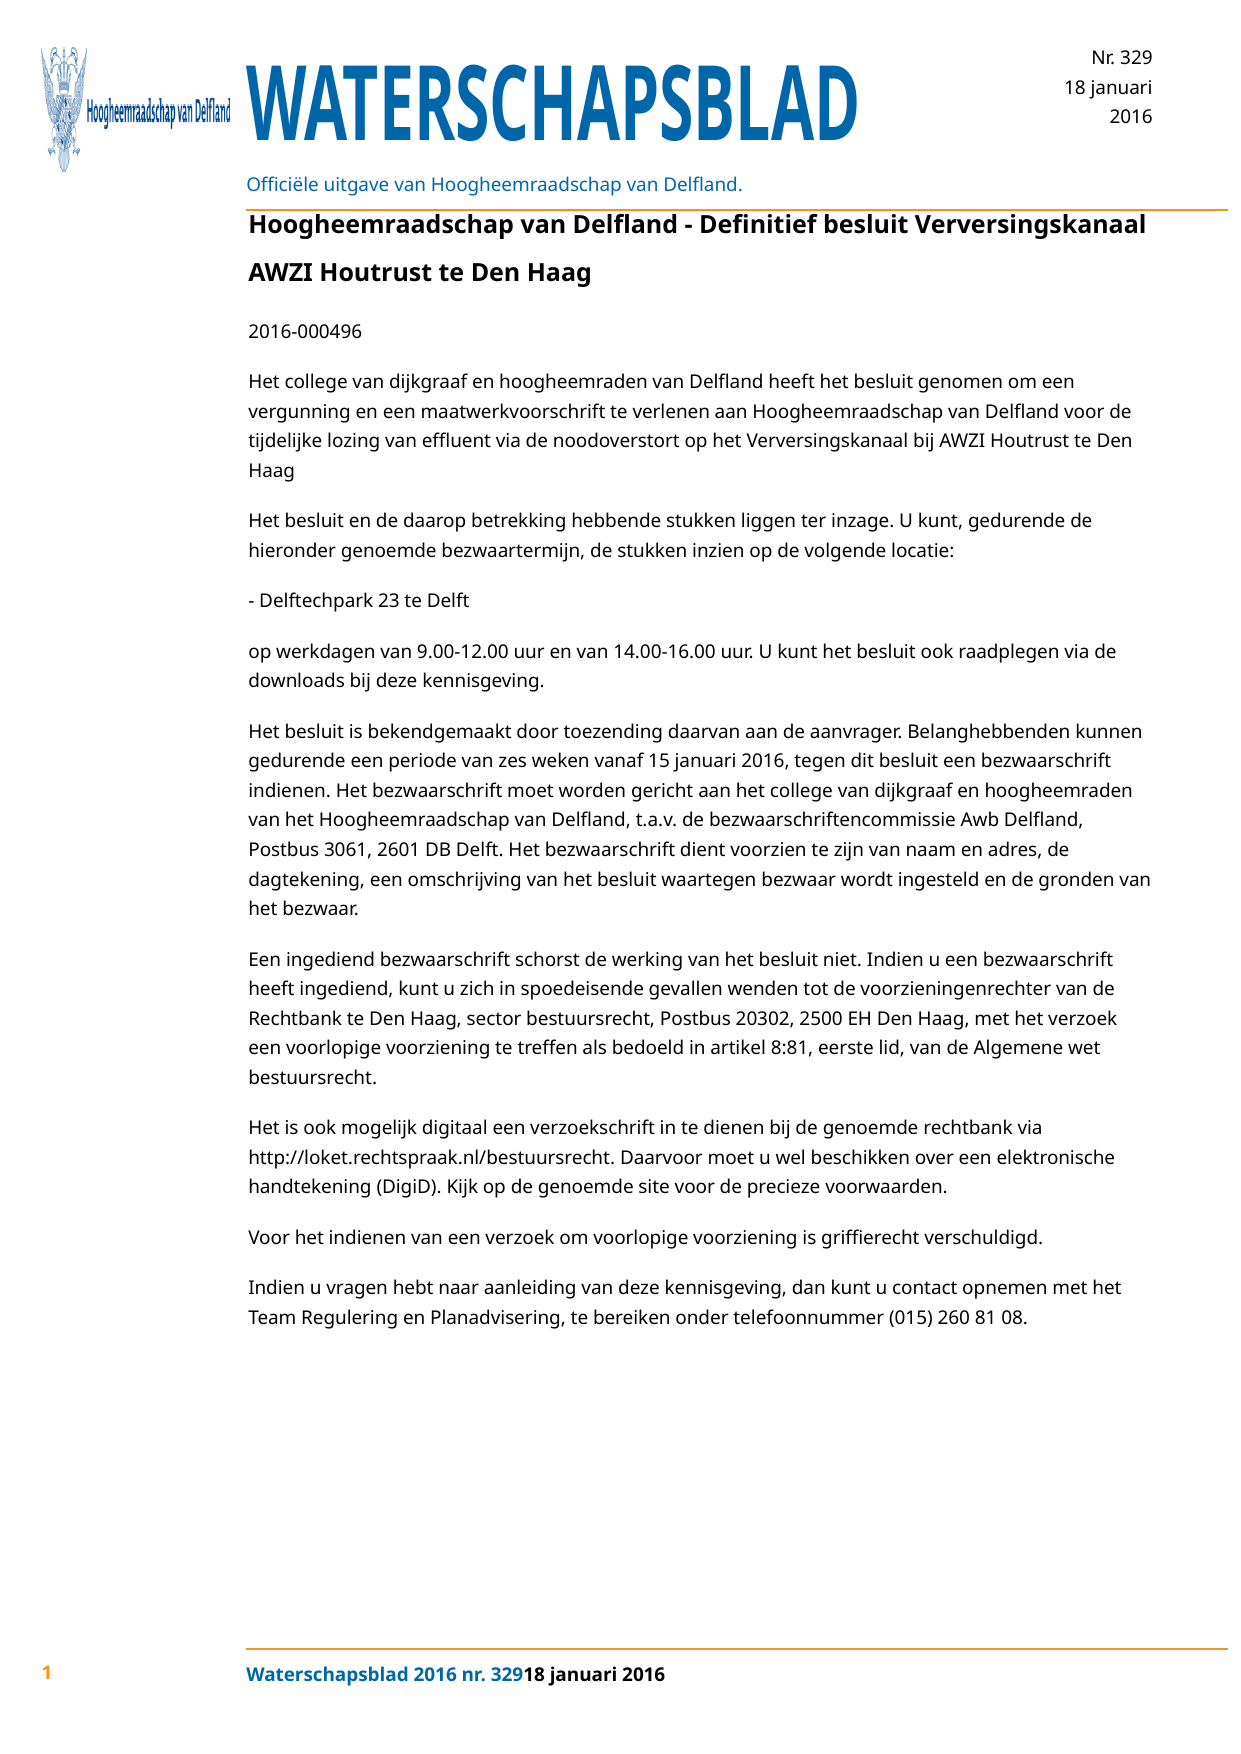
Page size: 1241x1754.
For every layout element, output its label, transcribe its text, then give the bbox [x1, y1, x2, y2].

text Voor het indienen van een verzoek om voorlopige voorziening is griffierecht verschuldigd. [248, 1224, 1152, 1250]
text Het besluit en de daarop betrekking hebbende stukken liggen ter inzage. U kunt, gedurende de hieronder genoemde bezwaartermijn, de stukken inzien op de volgende locatie: [248, 507, 1152, 563]
text - Delftechpark 23 te Delft [248, 587, 1152, 613]
text 2016-000496 [248, 318, 1152, 344]
picture [41, 47, 231, 172]
text Het college van dijkgraaf en hoogheemraden van Delfland heeft het besluit genomen om een vergunning en een maatwerkvoorschrift te verlenen aan Hoogheemraadschap van Delfland voor de tijdelijke lozing van effluent via de noodoverstort op het Verversingskanaal bij AWZI Houtrust te Den Haag [248, 368, 1152, 483]
text Hoogheemraadschap van Delfland - Definitief besluit Verversingskanaal AWZI Houtrust te Den Haag [248, 211, 1152, 288]
text op werkdagen van 9.00-12.00 uur en van 14.00-16.00 uur. U kunt het besluit ook raadplegen via de downloads bij deze kennisgeving. [248, 638, 1152, 693]
text Het besluit is bekendgemaakt door toezending daarvan aan de aanvrager. Belanghebbenden kunnen gedurende een periode van zes weken vanaf 15 januari 2016, tegen dit besluit een bezwaarschrift indienen. Het bezwaarschrift moet worden gericht aan het college van dijkgraaf en hoogheemraden van het Hoogheemraadschap van Delfland, t.a.v. de bezwaarschriftencommissie Awb Delfland, Postbus 3061, 2601 DB Delft. Het bezwaarschrift dient voorzien te zijn van naam en adres, de dagtekening, een omschrijving van het besluit waartegen bezwaar wordt ingesteld en de gronden van het bezwaar. [248, 718, 1152, 921]
text Een ingediend bezwaarschrift schorst de werking van het besluit niet. Indien u een bezwaarschrift heeft ingediend, kunt u zich in spoedeisende gevallen wenden tot de voorzieningenrechter van de Rechtbank te Den Haag, sector bestuursrecht, Postbus 20302, 2500 EH Den Haag, met het verzoek een voorlopige voorziening te treffen als bedoeld in artikel 8:81, eerste lid, van de Algemene wet bestuursrecht. [248, 946, 1152, 1090]
text Het is ook mogelijk digitaal een verzoekschrift in te dienen bij de genoemde rechtbank via http://loket.rechtspraak.nl/bestuursrecht. Daarvoor moet u wel beschikken over een elektronische handtekening (DigiD). Kijk op de genoemde site voor de precieze voorwaarden. [248, 1114, 1152, 1199]
text Indien u vragen hebt naar aanleiding van deze kennisgeving, dan kunt u contact opnemen met het Team Regulering en Planadvisering, te bereiken onder telefoonnummer (015) 260 81 08. [248, 1274, 1152, 1330]
